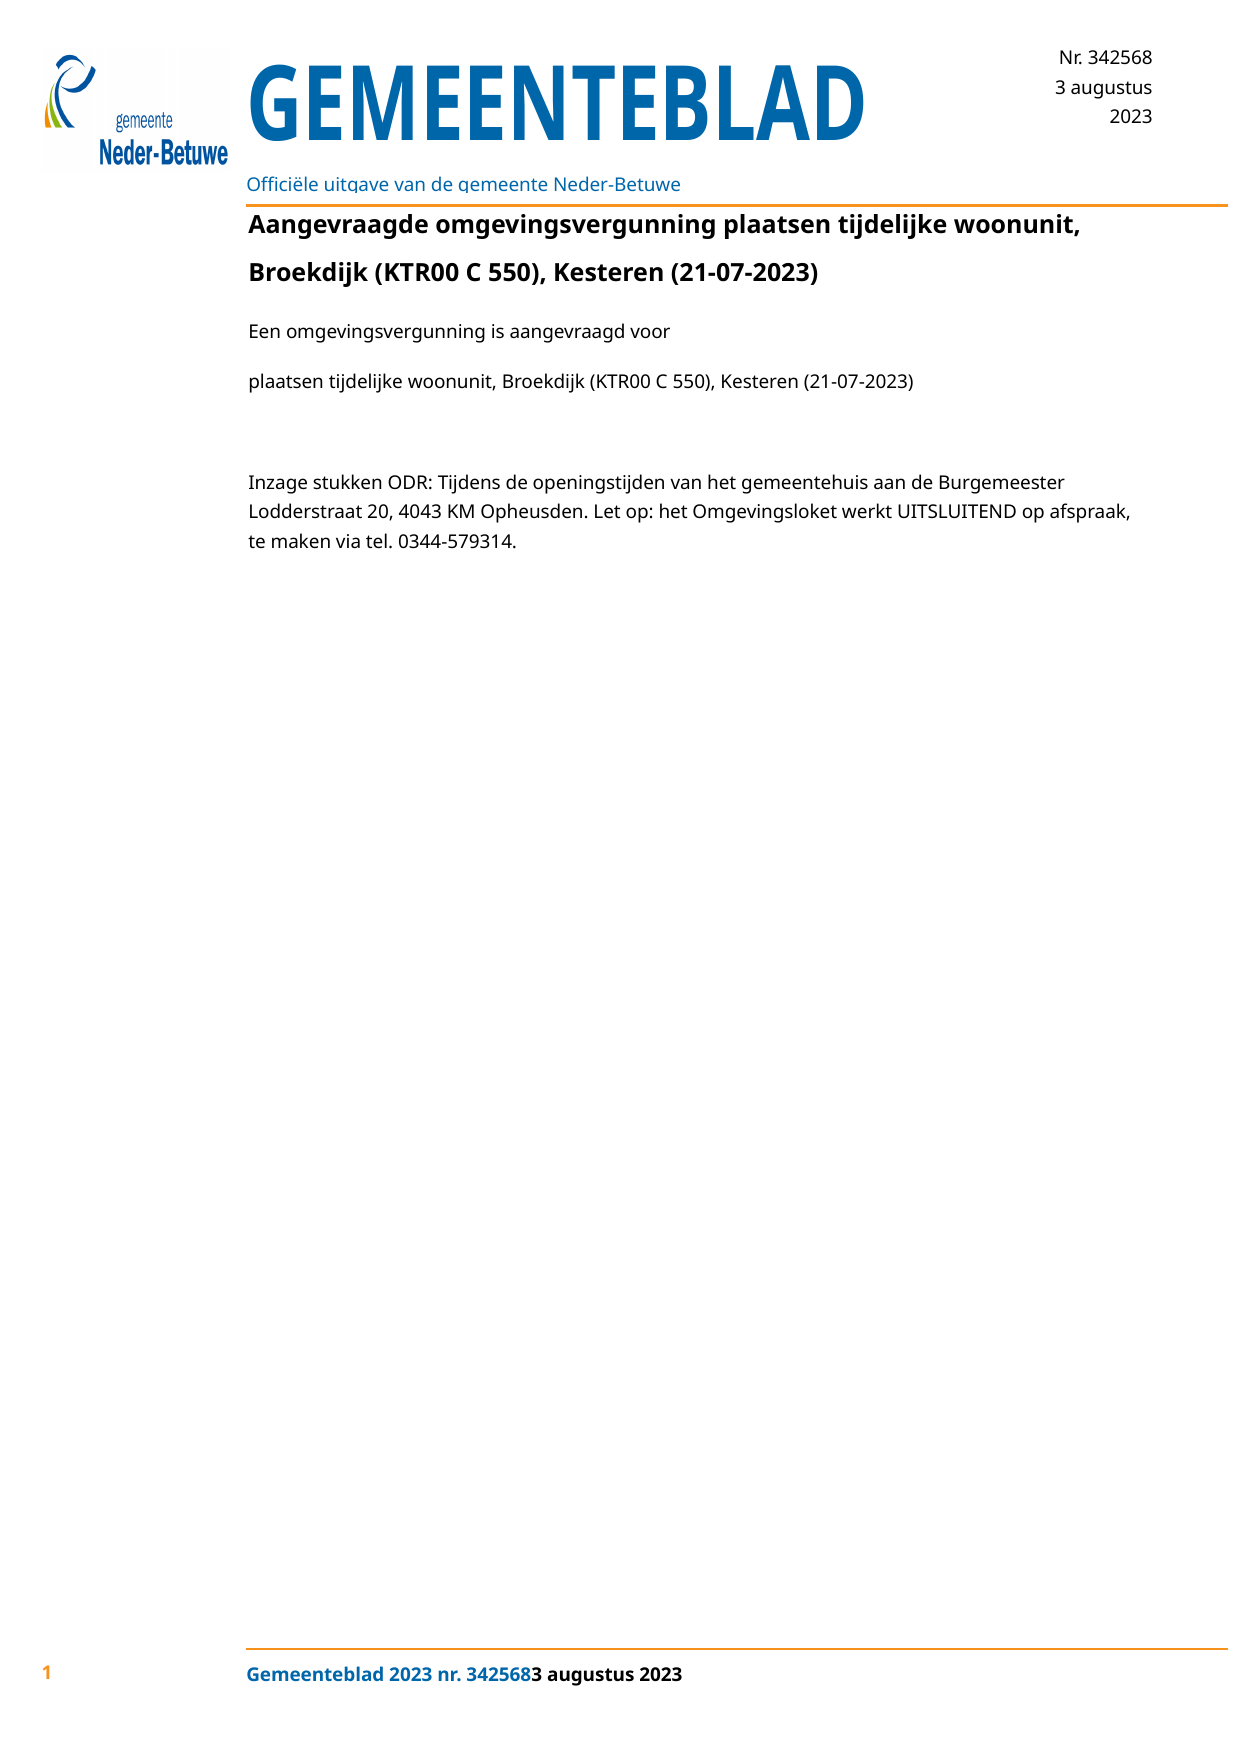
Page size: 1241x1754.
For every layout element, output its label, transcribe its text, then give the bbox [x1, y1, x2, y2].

picture [41, 47, 231, 172]
text Een omgevingsvergunning is aangevraagd voor [248, 318, 1152, 344]
text Aangevraagde omgevingsvergunning plaatsen tijdelijke woonunit, Broekdijk (KTR00 C 550), Kesteren (21-07-2023) [248, 207, 1152, 288]
text plaatsen tijdelijke woonunit, Broekdijk (KTR00 C 550), Kesteren (21-07-2023) [248, 368, 1152, 394]
text Inzage stukken ODR: Tijdens de openingstijden van het gemeentehuis aan de Burgemeester Lodderstraat 20, 4043 KM Opheusden. Let op: het Omgevingsloket werkt UITSLUITEND op afspraak, te maken via tel. 0344-579314. [248, 469, 1152, 554]
